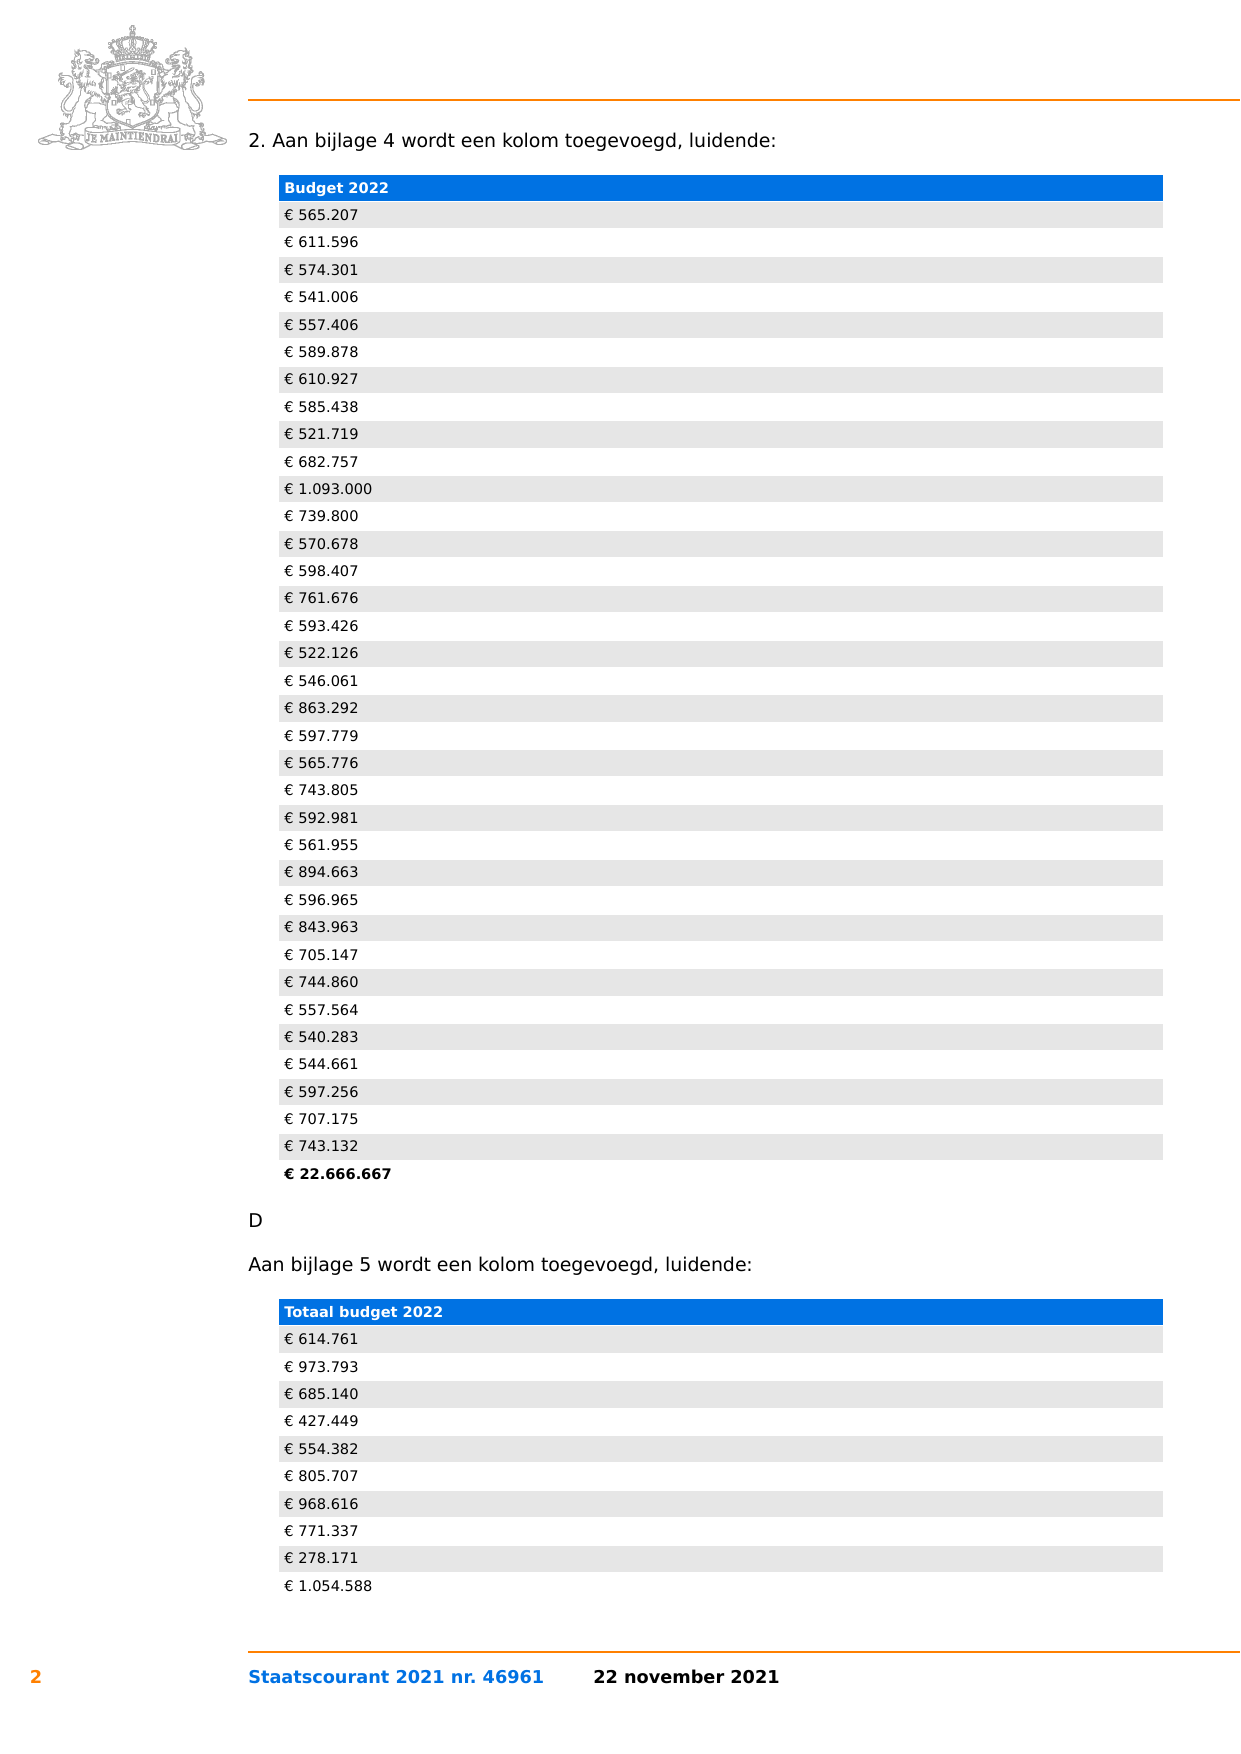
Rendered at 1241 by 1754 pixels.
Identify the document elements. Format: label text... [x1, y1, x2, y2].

table_cell € 22.666.667 [279, 1161, 1163, 1187]
table_cell € 565.207 [279, 202, 1163, 228]
table_cell € 614.761 [279, 1326, 1163, 1353]
table_cell € 805.707 [279, 1464, 1163, 1490]
table_cell € 557.564 [279, 997, 1163, 1023]
table_cell € 707.175 [279, 1106, 1163, 1133]
table_header Totaal budget 2022 [279, 1299, 1163, 1325]
table_cell € 570.678 [279, 531, 1163, 557]
table_cell € 685.140 [279, 1381, 1163, 1408]
table_cell € 611.596 [279, 230, 1163, 256]
table_cell € 973.793 [279, 1354, 1163, 1380]
table_cell € 522.126 [279, 641, 1163, 667]
table_cell € 771.337 [279, 1518, 1163, 1544]
picture [38, 25, 227, 150]
text 2. Aan bijlage 4 wordt een kolom toegevoegd, luidende: [248, 130, 1163, 152]
table_cell € 544.661 [279, 1051, 1163, 1078]
table_cell € 863.292 [279, 695, 1163, 722]
table_cell € 743.805 [279, 778, 1163, 804]
table_cell € 585.438 [279, 394, 1163, 420]
table_cell € 894.663 [279, 860, 1163, 886]
table_cell € 521.719 [279, 421, 1163, 448]
table_cell € 610.927 [279, 367, 1163, 393]
text Aan bijlage 5 wordt een kolom toegevoegd, luidende: [248, 1254, 1163, 1276]
table_cell € 541.006 [279, 284, 1163, 311]
table_cell € 574.301 [279, 257, 1163, 283]
table_cell € 592.981 [279, 805, 1163, 831]
table_header Budget 2022 [279, 175, 1163, 201]
table_cell € 743.132 [279, 1134, 1163, 1160]
table_cell € 761.676 [279, 586, 1163, 612]
table_cell € 597.779 [279, 723, 1163, 749]
table_cell € 744.860 [279, 969, 1163, 996]
table_cell € 565.776 [279, 750, 1163, 776]
table_cell € 1.093.000 [279, 476, 1163, 502]
table_cell € 561.955 [279, 832, 1163, 859]
table_cell € 597.256 [279, 1079, 1163, 1105]
table_cell € 557.406 [279, 312, 1163, 338]
table_cell € 427.449 [279, 1409, 1163, 1435]
table_cell € 682.757 [279, 449, 1163, 475]
table_cell € 705.147 [279, 942, 1163, 968]
table_cell € 278.171 [279, 1546, 1163, 1572]
table_cell € 843.963 [279, 915, 1163, 941]
table_cell € 596.965 [279, 887, 1163, 913]
table_cell € 1.054.588 [279, 1573, 1163, 1599]
table_cell € 554.382 [279, 1436, 1163, 1462]
table_cell € 546.061 [279, 668, 1163, 694]
table_cell € 540.283 [279, 1024, 1163, 1050]
table_cell € 739.800 [279, 504, 1163, 530]
text D [248, 1210, 1163, 1232]
table_cell € 968.616 [279, 1491, 1163, 1517]
table_cell € 589.878 [279, 339, 1163, 366]
table_cell € 593.426 [279, 613, 1163, 639]
table_cell € 598.407 [279, 558, 1163, 585]
